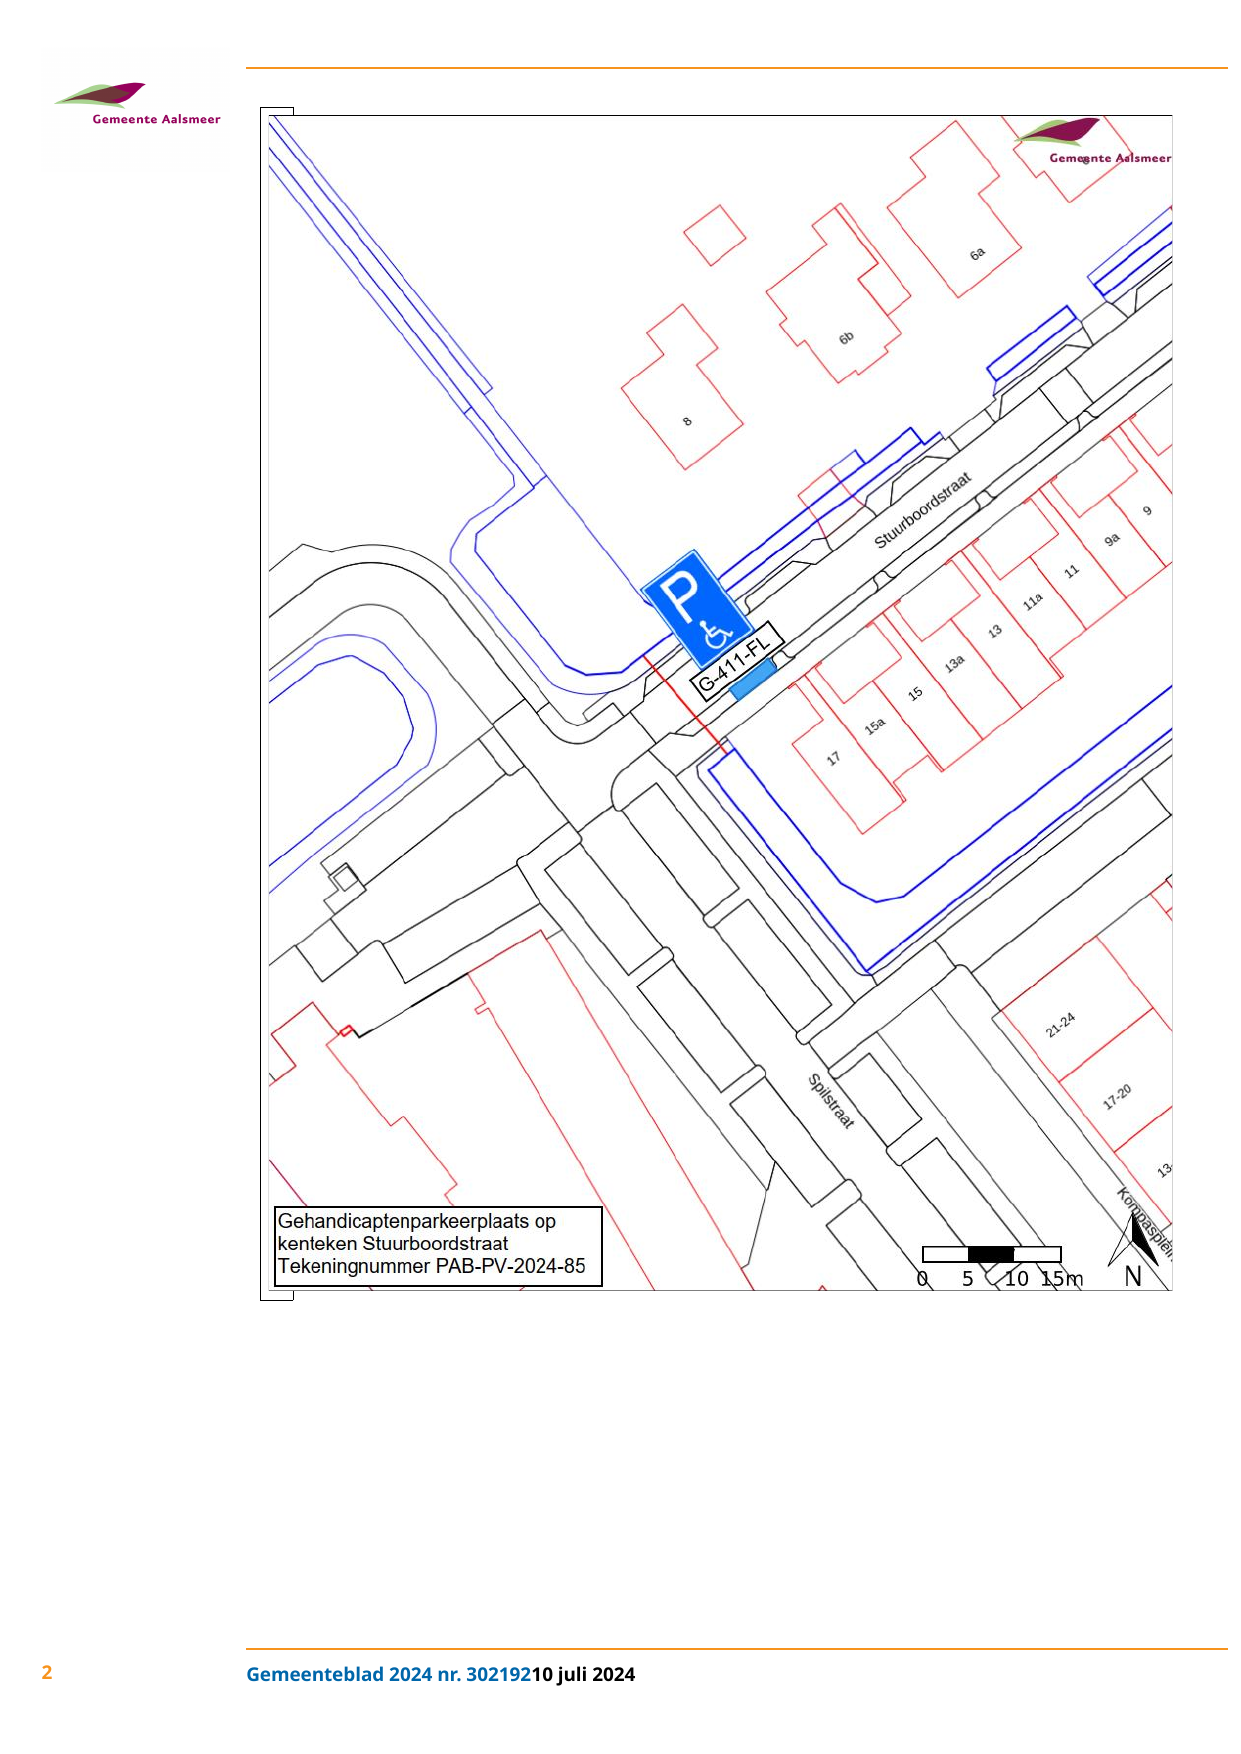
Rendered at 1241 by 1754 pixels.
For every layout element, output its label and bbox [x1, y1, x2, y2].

picture [41, 47, 231, 172]
picture [268, 115, 1173, 1291]
